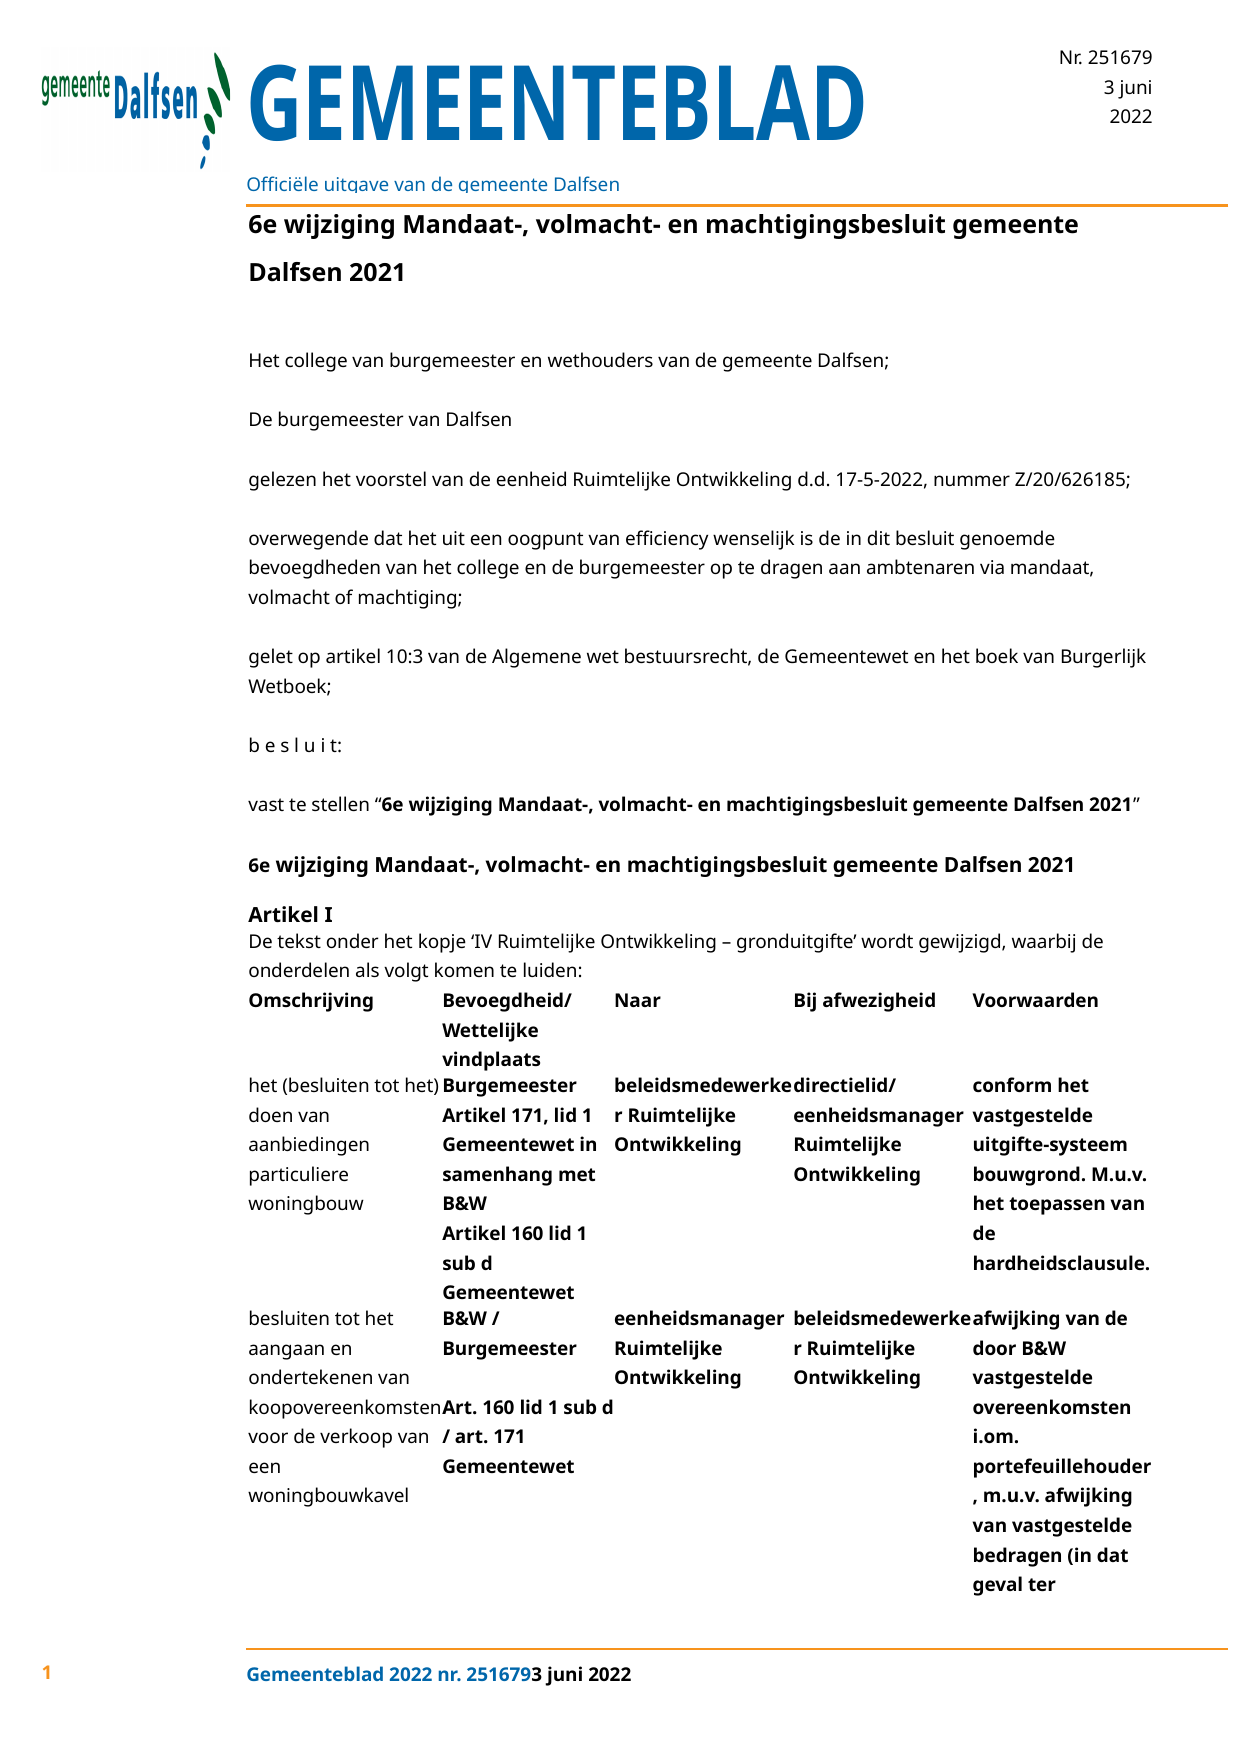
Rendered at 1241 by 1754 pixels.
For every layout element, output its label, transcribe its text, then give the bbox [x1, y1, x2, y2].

table_cell conform het vastgestelde uitgifte-systeem bouwgrond. M.u.v. het toepassen van de hardheidsclausule. [973, 1072, 1152, 1305]
text Het college van burgemeester en wethouders van de gemeente Dalfsen; [248, 347, 1152, 373]
text 6e wijziging Mandaat-, volmacht- en machtigingsbesluit gemeente Dalfsen 2021 [248, 850, 1152, 879]
table_cell directielid/ eenheidsmanager Ruimtelijke Ontwikkeling [793, 1072, 972, 1305]
table_cell B&W / Burgemeester Art. 160 lid 1 sub d / art. 171 Gemeentewet [442, 1305, 614, 1597]
text 6e wijziging Mandaat-, volmacht- en machtigingsbesluit gemeente Dalfsen 2021 [248, 207, 1152, 288]
table_cell het (besluiten tot het) doen van aanbiedingen particuliere woningbouw [248, 1072, 442, 1305]
table_cell Burgemeester Artikel 171, lid 1 Gemeentewet in samenhang met B&W Artikel 160 lid 1 sub d Gemeentewet [442, 1072, 614, 1305]
picture [41, 47, 231, 172]
text De burgemeester van Dalfsen [248, 407, 1152, 432]
text overwegende dat het uit een oogpunt van efficiency wenselijk is de in dit besluit genoemde bevoegdheden van het college en de burgemeester op te dragen aan ambtenaren via mandaat, volmacht of machtiging; [248, 525, 1152, 610]
text b e s l u i t: [248, 732, 1152, 758]
table_header Bij afwezigheid [793, 988, 972, 1072]
table_cell beleidsmedewerker Ruimtelijke Ontwikkeling [793, 1305, 972, 1597]
table_cell afwijking van de door B&W vastgestelde overeenkomsten i.om. portefeuillehouder, m.u.v. afwijking van vastgestelde bedragen (in dat geval ter [973, 1305, 1152, 1597]
table_cell besluiten tot het aangaan en ondertekenen van koopovereenkomsten voor de verkoop van een woningbouwkavel [248, 1305, 442, 1597]
text gelezen het voorstel van de eenheid Ruimtelijke Ontwikkeling d.d. 17-5-2022, nummer Z/20/626185; [248, 466, 1152, 492]
text De tekst onder het kopje ‘IV Ruimtelijke Ontwikkeling – gronduitgifte’ wordt gewijzigd, waarbij de onderdelen als volgt komen te luiden: [248, 928, 1152, 983]
text Artikel I [248, 900, 1152, 928]
table_header Omschrijving [248, 988, 442, 1072]
table_header Voorwaarden [973, 988, 1152, 1072]
text gelet op artikel 10:3 van de Algemene wet bestuursrecht, de Gemeentewet en het boek van Burgerlijk Wetboek; [248, 643, 1152, 699]
text vast te stellen “6e wijziging Mandaat-, volmacht- en machtigingsbesluit gemeente Dalfsen 2021” [248, 791, 1152, 817]
table_header Bevoegdheid/ Wettelijke vindplaats [442, 988, 614, 1072]
table_header Naar [614, 988, 793, 1072]
table_cell beleidsmedewerker Ruimtelijke Ontwikkeling [614, 1072, 793, 1305]
table_cell eenheidsmanager Ruimtelijke Ontwikkeling [614, 1305, 793, 1597]
